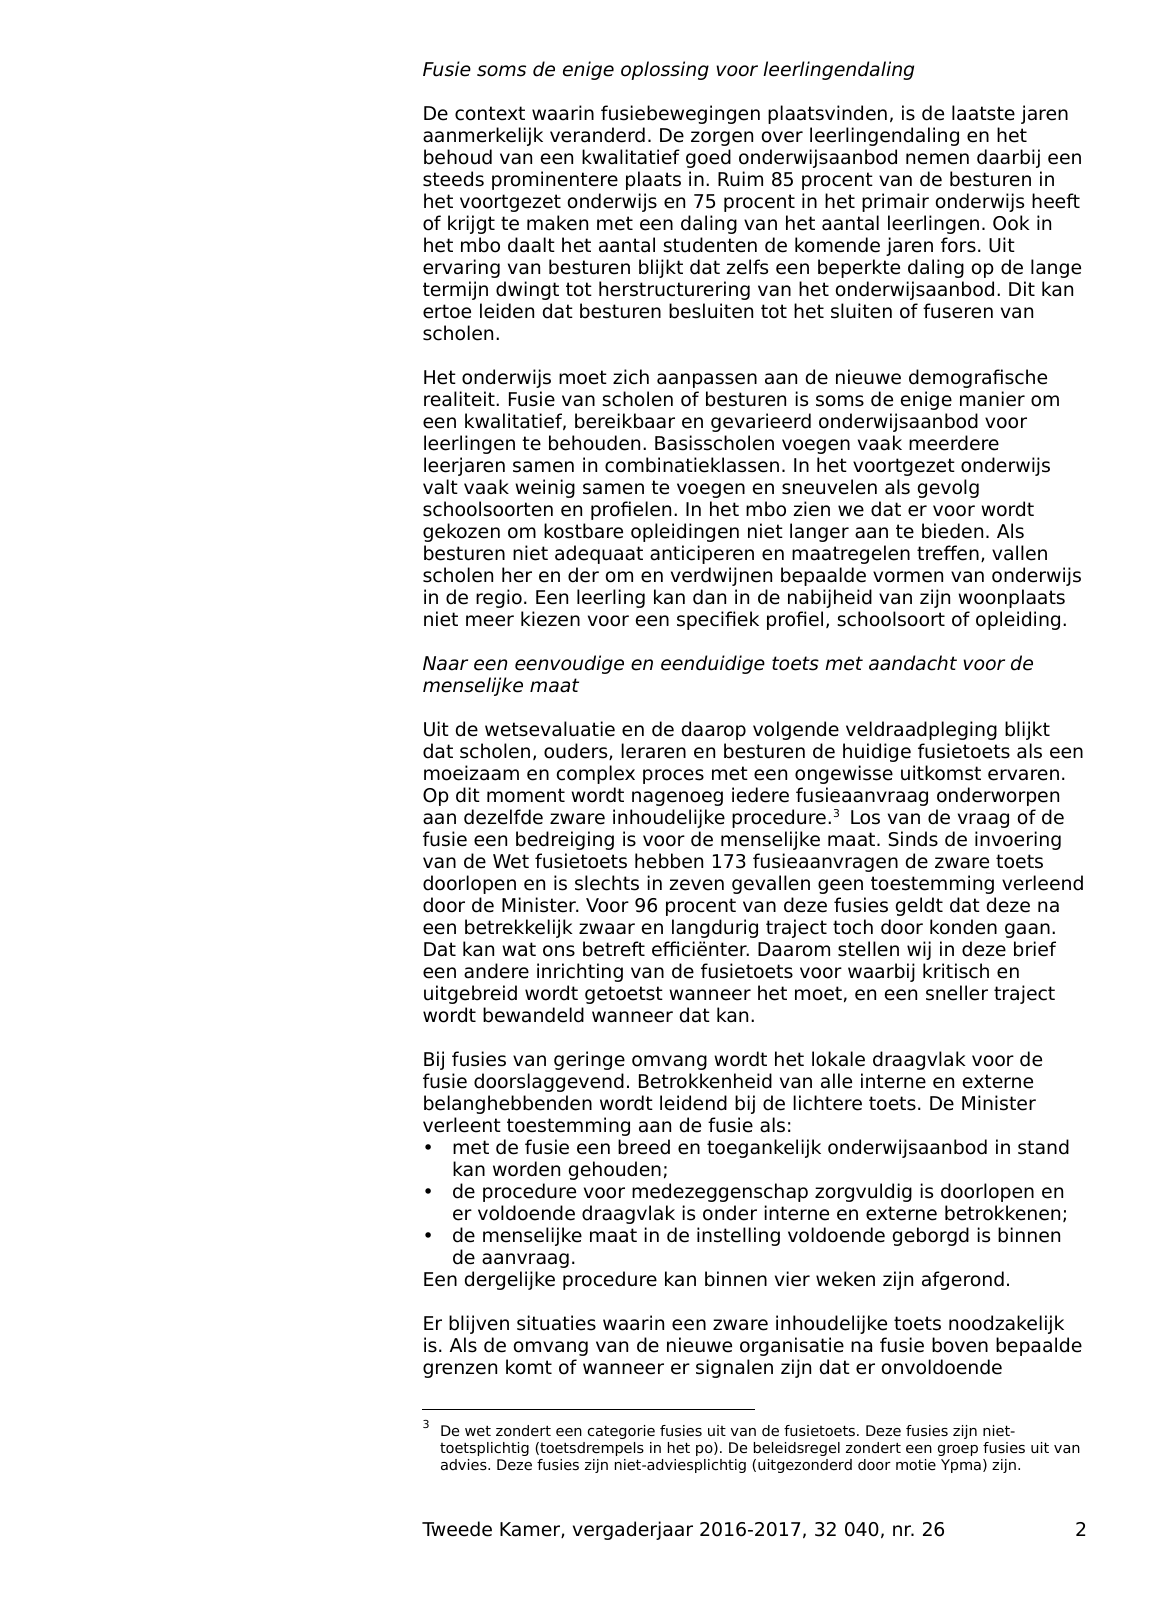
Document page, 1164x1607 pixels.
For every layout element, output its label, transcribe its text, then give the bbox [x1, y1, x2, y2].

text • met de fusie een breed en toegankelijk onderwijsaanbod in stand kan worden gehouden; [422, 1137, 1087, 1181]
text Er blijven situaties waarin een zware inhoudelijke toets noodzakelijk is. Als de omvang van de nieuwe organisatie na fusie boven bepaalde grenzen komt of wanneer er signalen zijn dat er onvoldoende [422, 1313, 1087, 1379]
text • de procedure voor medezeggenschap zorgvuldig is doorlopen en er voldoende draagvlak is onder interne en externe betrokkenen; [422, 1181, 1087, 1225]
text • de menselijke maat in de instelling voldoende geborgd is binnen de aanvraag. [422, 1225, 1087, 1269]
text Uit de wetsevaluatie en de daarop volgende veldraadpleging blijkt dat scholen, ouders, leraren en besturen de huidige fusietoets als een moeizaam en complex proces met een ongewisse uitkomst ervaren. Op dit moment wordt nagenoeg iedere fusieaanvraag onderworpen aan dezelfde zware inhoudelijke procedure. Los van de vraag of de fusie een bedreiging is voor de menselijke maat. Sinds de invoering van de Wet fusietoets hebben 173 fusieaanvragen de zware toets doorlopen en is slechts in zeven gevallen geen toestemming verleend door de Minister. Voor 96 procent van deze fusies geldt dat deze na een betrekkelijk zwaar en langdurig traject toch door konden gaan. Dat kan wat ons betreft efficiënter. Daarom stellen wij in deze brief een andere inrichting van de fusietoets voor waarbij kritisch en uitgebreid wordt getoetst wanneer het moet, en een sneller traject wordt bewandeld wanneer dat kan. [422, 719, 1087, 1027]
text De wet zondert een categorie fusies uit van de fusietoets. Deze fusies zijn niet-toetsplichtig (toetsdrempels in het po). De beleidsregel zondert een groep fusies uit van advies. Deze fusies zijn niet-adviesplichtig (uitgezonderd door motie Ypma) zijn. [422, 1418, 1087, 1474]
text Een dergelijke procedure kan binnen vier weken zijn afgerond. [422, 1269, 1087, 1291]
text Bij fusies van geringe omvang wordt het lokale draagvlak voor de fusie doorslaggevend. Betrokkenheid van alle interne en externe belanghebbenden wordt leidend bij de lichtere toets. De Minister verleent toestemming aan de fusie als: [422, 1049, 1087, 1137]
text De context waarin fusiebewegingen plaatsvinden, is de laatste jaren aanmerkelijk veranderd. De zorgen over leerlingendaling en het behoud van een kwalitatief goed onderwijsaanbod nemen daarbij een steeds prominentere plaats in. Ruim 85 procent van de besturen in het voortgezet onderwijs en 75 procent in het primair onderwijs heeft of krijgt te maken met een daling van het aantal leerlingen. Ook in het mbo daalt het aantal studenten de komende jaren fors. Uit ervaring van besturen blijkt dat zelfs een beperkte daling op de lange termijn dwingt tot herstructurering van het onderwijsaanbod. Dit kan ertoe leiden dat besturen besluiten tot het sluiten of fuseren van scholen. [422, 103, 1087, 345]
subtitle Naar een eenvoudige en eenduidige toets met aandacht voor de menselijke maat [422, 653, 1087, 697]
text Het onderwijs moet zich aanpassen aan de nieuwe demografische realiteit. Fusie van scholen of besturen is soms de enige manier om een kwalitatief, bereikbaar en gevarieerd onderwijsaanbod voor leerlingen te behouden. Basisscholen voegen vaak meerdere leerjaren samen in combinatieklassen. In het voortgezet onderwijs valt vaak weinig samen te voegen en sneuvelen als gevolg schoolsoorten en profielen. In het mbo zien we dat er voor wordt gekozen om kostbare opleidingen niet langer aan te bieden. Als besturen niet adequaat anticiperen en maatregelen treffen, vallen scholen her en der om en verdwijnen bepaalde vormen van onderwijs in de regio. Een leerling kan dan in de nabijheid van zijn woonplaats niet meer kiezen voor een specifiek profiel, schoolsoort of opleiding. [422, 367, 1087, 631]
subtitle Fusie soms de enige oplossing voor leerlingendaling [422, 59, 1087, 81]
